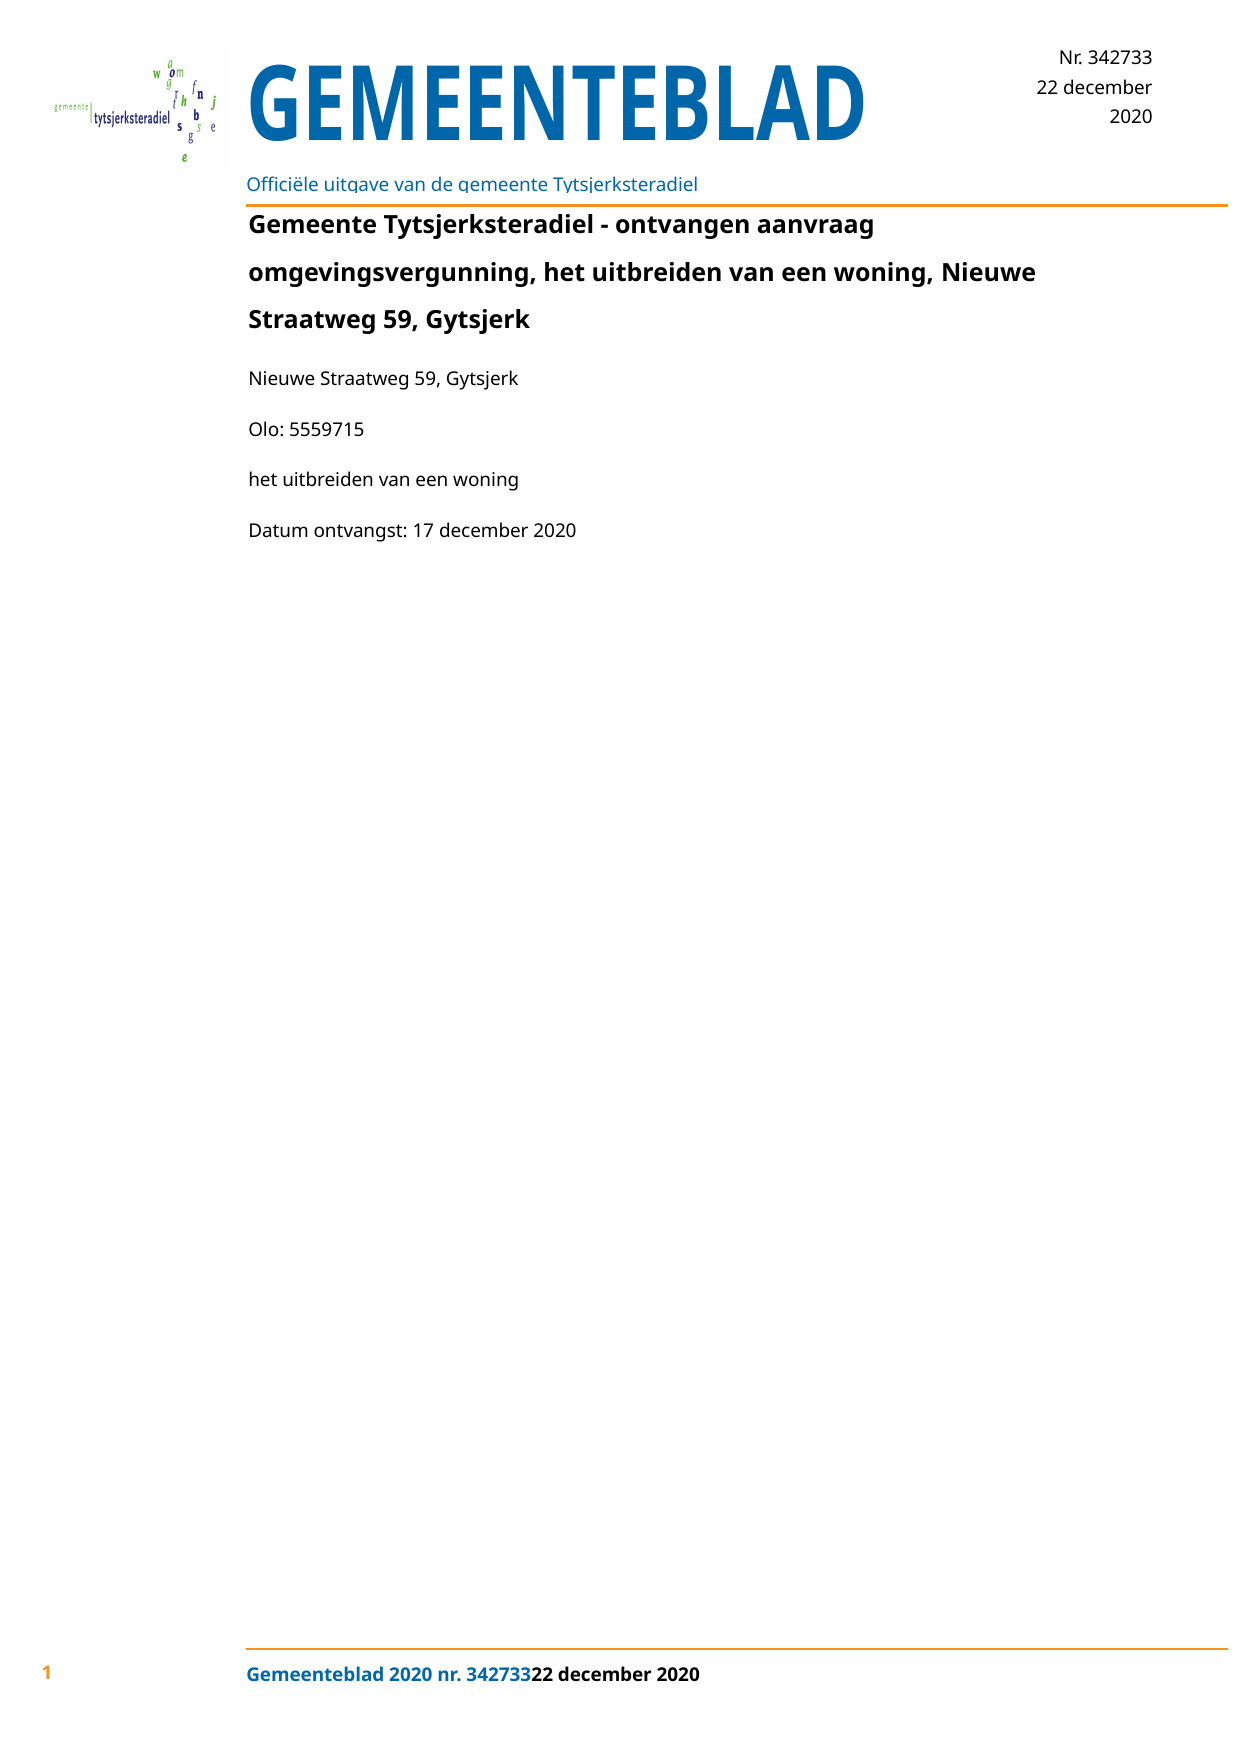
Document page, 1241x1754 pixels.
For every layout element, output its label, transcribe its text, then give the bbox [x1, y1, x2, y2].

picture [41, 47, 231, 172]
text Gemeente Tytsjerksteradiel - ontvangen aanvraag omgevingsvergunning, het uitbreiden van een woning, Nieuwe Straatweg 59, Gytsjerk [248, 207, 1152, 336]
text Datum ontvangst: 17 december 2020 [248, 517, 1152, 542]
text Olo: 5559715 [248, 416, 1152, 442]
text Nieuwe Straatweg 59, Gytsjerk [248, 366, 1152, 391]
text het uitbreiden van een woning [248, 466, 1152, 492]
